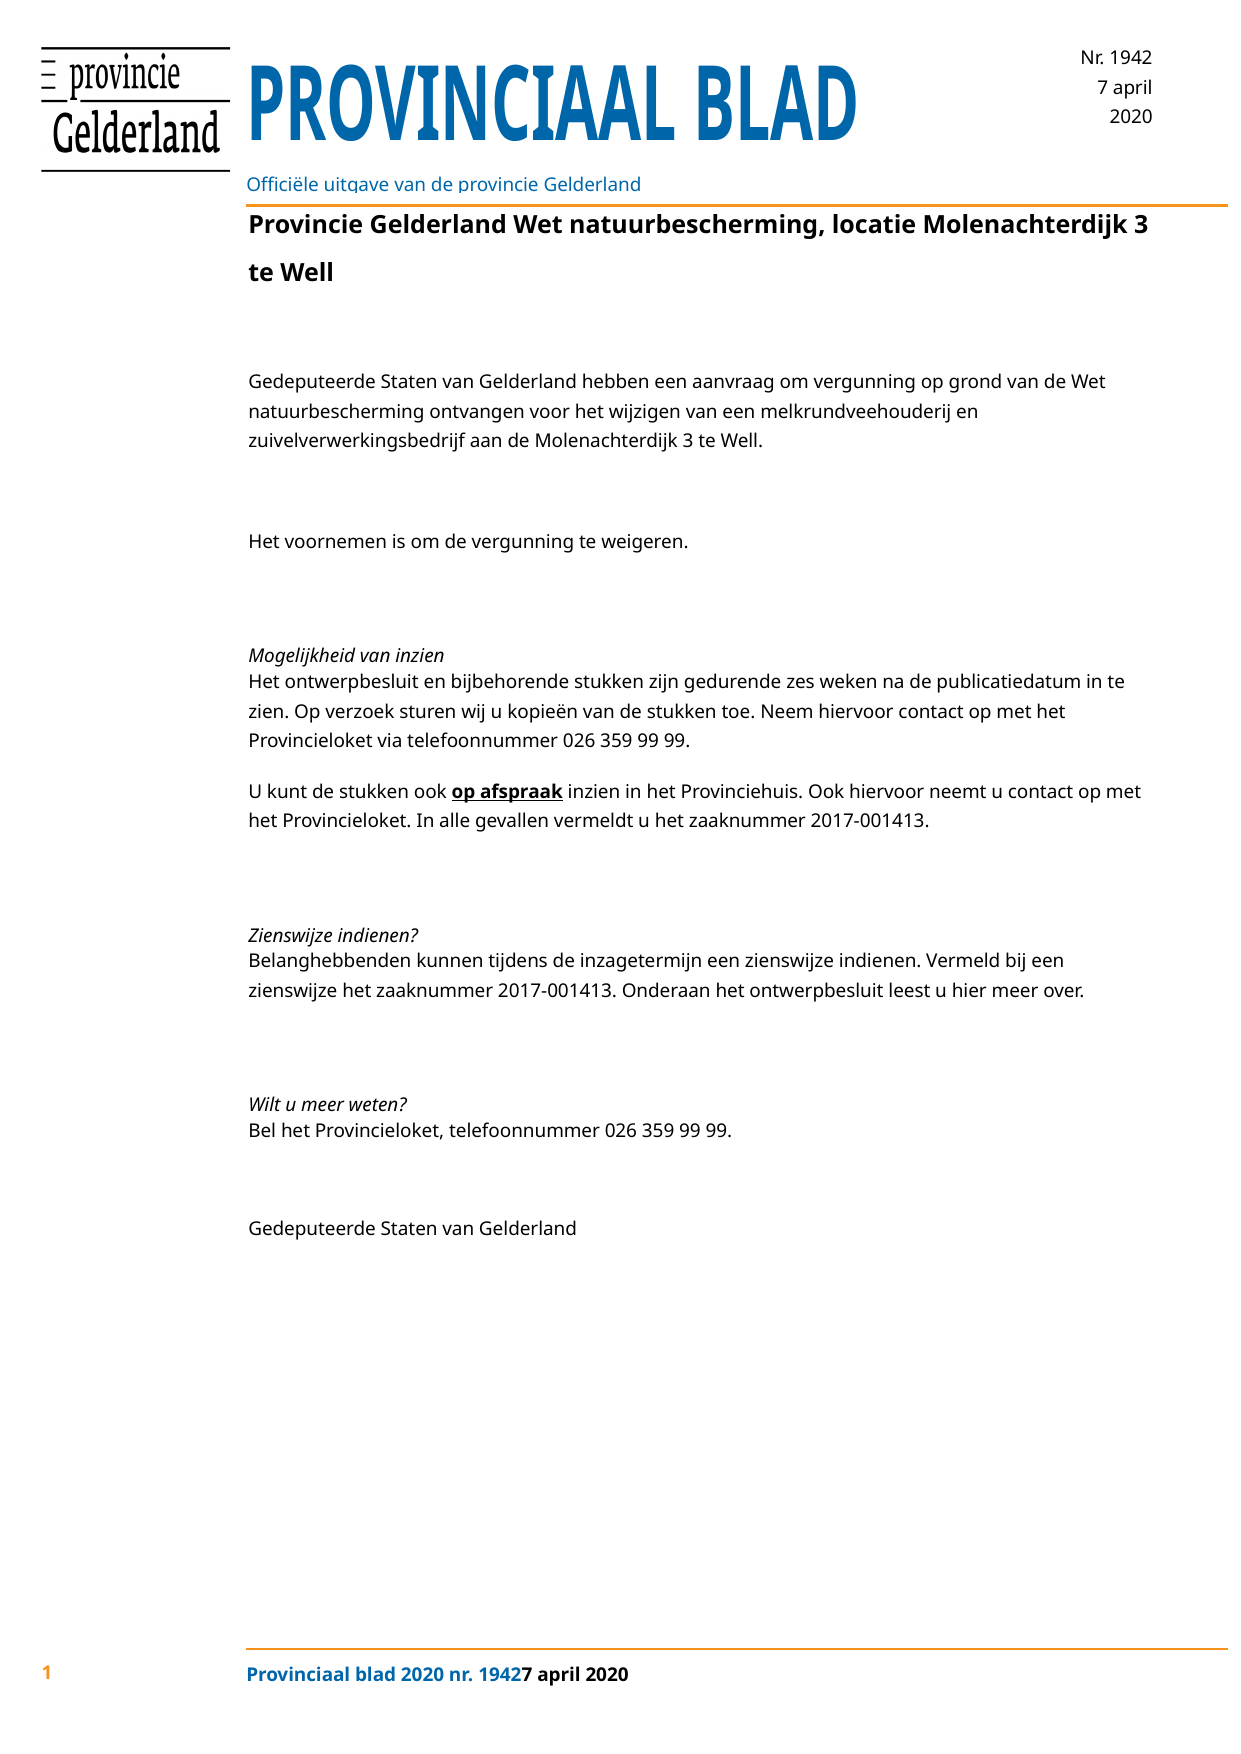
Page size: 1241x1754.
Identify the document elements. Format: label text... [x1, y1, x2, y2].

text Het ontwerpbesluit en bijbehorende stukken zijn gedurende zes weken na de publicatiedatum in te zien. Op verzoek sturen wij u kopieën van de stukken toe. Neem hiervoor contact op met het Provincieloket via telefoonnummer 026 359 99 99. [248, 668, 1152, 753]
text Bel het Provincieloket, telefoonnummer 026 359 99 99. [248, 1117, 1152, 1143]
text Het voornemen is om de vergunning te weigeren. [248, 528, 1152, 554]
text Zienswijze indienen? [248, 922, 1152, 948]
text Mogelijkheid van inzien [248, 643, 1152, 668]
picture [41, 47, 231, 172]
text Gedeputeerde Staten van Gelderland hebben een aanvraag om vergunning op grond van de Wet natuurbescherming ontvangen voor het wijzigen van een melkrundveehouderij en zuivelverwerkingsbedrijf aan de Molenachterdijk 3 te Well. [248, 368, 1152, 453]
text Gedeputeerde Staten van Gelderland [248, 1216, 1152, 1241]
text U kunt de stukken ook op afspraak inzien in het Provinciehuis. Ook hiervoor neemt u contact op met het Provincieloket. In alle gevallen vermeldt u het zaaknummer 2017-001413. [248, 778, 1152, 833]
text Provincie Gelderland Wet natuurbescherming, locatie Molenachterdijk 3 te Well [248, 207, 1152, 288]
text Belanghebbenden kunnen tijdens de inzagetermijn een zienswijze indienen. Vermeld bij een zienswijze het zaaknummer 2017-001413. Onderaan het ontwerpbesluit leest u hier meer over. [248, 948, 1152, 1003]
text Wilt u meer weten? [248, 1092, 1152, 1117]
